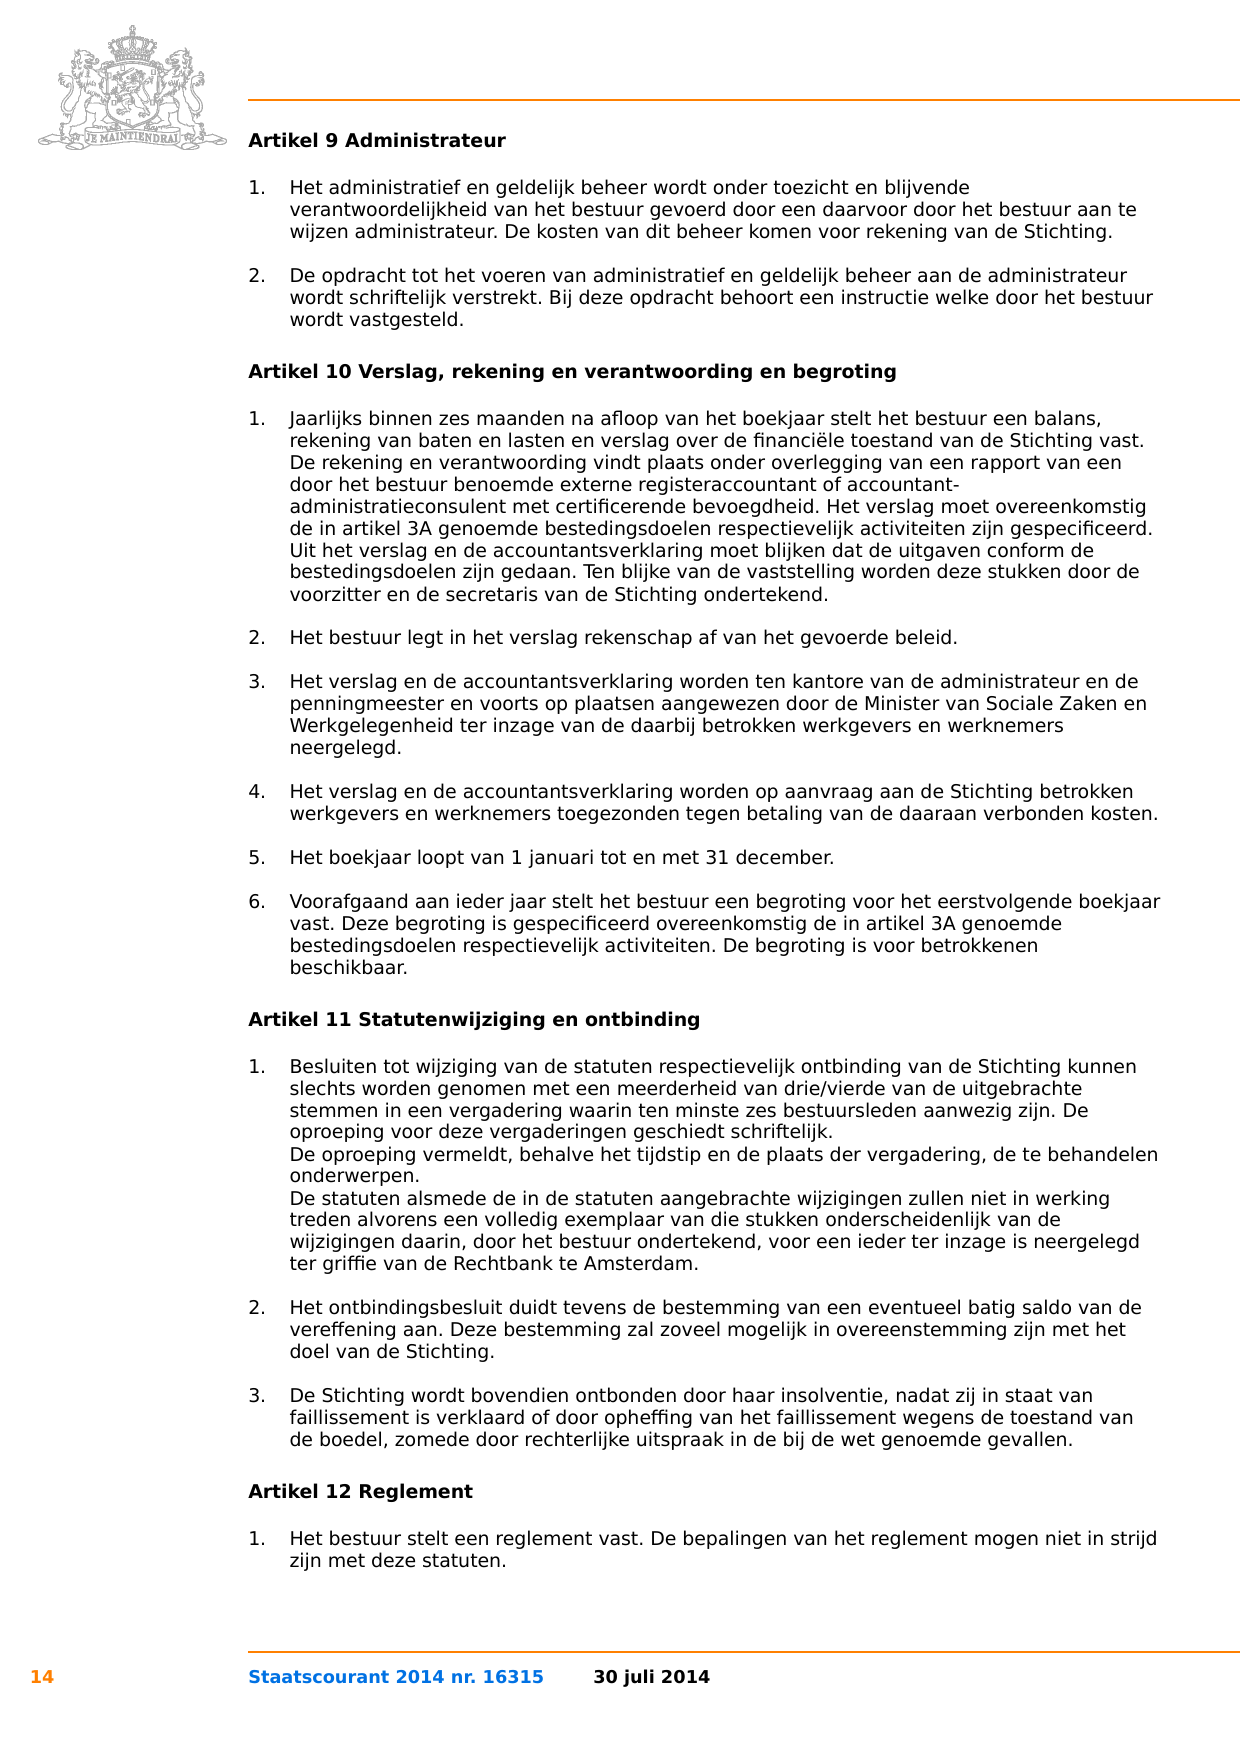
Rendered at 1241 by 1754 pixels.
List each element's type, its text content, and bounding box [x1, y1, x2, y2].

text 4. Het verslag en de accountantsverklaring worden op aanvraag aan de Stichting betrokken werkgevers en werknemers toegezonden tegen betaling van de daaraan verbonden kosten. [248, 781, 1163, 825]
picture [38, 25, 227, 150]
subtitle Artikel 11 Statutenwijziging en ontbinding [248, 1008, 1163, 1031]
text 2. Het ontbindingsbesluit duidt tevens de bestemming van een eventueel batig saldo van de vereffening aan. Deze bestemming zal zoveel mogelijk in overeenstemming zijn met het doel van de Stichting. [248, 1297, 1163, 1363]
text 6. Voorafgaand aan ieder jaar stelt het bestuur een begroting voor het eerstvolgende boekjaar vast. Deze begroting is gespecificeerd overeenkomstig de in artikel 3A genoemde bestedingsdoelen respectievelijk activiteiten. De begroting is voor betrokkenen beschikbaar. [248, 891, 1163, 978]
text 3. Het verslag en de accountantsverklaring worden ten kantore van de administrateur en de penningmeester en voorts op plaatsen aangewezen door de Minister van Sociale Zaken en Werkgelegenheid ter inzage van de daarbij betrokken werkgevers en werknemers neergelegd. [248, 671, 1163, 759]
text De oproeping vermeldt, behalve het tijdstip en de plaats der vergadering, de te behandelen onderwerpen. [289, 1143, 1163, 1187]
text De statuten alsmede de in de statuten aangebrachte wijzigingen zullen niet in werking treden alvorens een volledig exemplaar van die stukken onderscheidenlijk van de wijzigingen daarin, door het bestuur ondertekend, voor een ieder ter inzage is neergelegd ter griffie van de Rechtbank te Amsterdam. [289, 1187, 1163, 1275]
text 5. Het boekjaar loopt van 1 januari tot en met 31 december. [248, 847, 1163, 869]
text 1. Besluiten tot wijziging van de statuten respectievelijk ontbinding van de Stichting kunnen slechts worden genomen met een meerderheid van drie/vierde van de uitgebrachte stemmen in een vergadering waarin ten minste zes bestuursleden aanwezig zijn. De oproeping voor deze vergaderingen geschiedt schriftelijk. [248, 1056, 1163, 1143]
subtitle Artikel 9 Administrateur [248, 130, 1163, 152]
text 1. Jaarlijks binnen zes maanden na afloop van het boekjaar stelt het bestuur een balans, rekening van baten en lasten en verslag over de financiële toestand van de Stichting vast. De rekening en verantwoording vindt plaats onder overlegging van een rapport van een door het bestuur benoemde externe registeraccountant of accountant-administratieconsulent met certificerende bevoegdheid. Het verslag moet overeenkomstig de in artikel 3A genoemde bestedingsdoelen respectievelijk activiteiten zijn gespecificeerd. Uit het verslag en de accountantsverklaring moet blijken dat de uitgaven conform de bestedingsdoelen zijn gedaan. Ten blijke van de vaststelling worden deze stukken door de voorzitter en de secretaris van de Stichting ondertekend. [248, 408, 1163, 605]
text 1. Het bestuur stelt een reglement vast. De bepalingen van het reglement mogen niet in strijd zijn met deze statuten. [248, 1528, 1163, 1572]
text 1. Het administratief en geldelijk beheer wordt onder toezicht en blijvende verantwoordelijkheid van het bestuur gevoerd door een daarvoor door het bestuur aan te wijzen administrateur. De kosten van dit beheer komen voor rekening van de Stichting. [248, 177, 1163, 243]
text 2. Het bestuur legt in het verslag rekenschap af van het gevoerde beleid. [248, 627, 1163, 649]
text 3. De Stichting wordt bovendien ontbonden door haar insolventie, nadat zij in staat van faillissement is verklaard of door opheffing van het faillissement wegens de toestand van de boedel, zomede door rechterlijke uitspraak in de bij de wet genoemde gevallen. [248, 1385, 1163, 1451]
subtitle Artikel 12 Reglement [248, 1481, 1163, 1503]
text 2. De opdracht tot het voeren van administratief en geldelijk beheer aan de administrateur wordt schriftelijk verstrekt. Bij deze opdracht behoort een instructie welke door het bestuur wordt vastgesteld. [248, 265, 1163, 331]
subtitle Artikel 10 Verslag, rekening en verantwoording en begroting [248, 361, 1163, 383]
